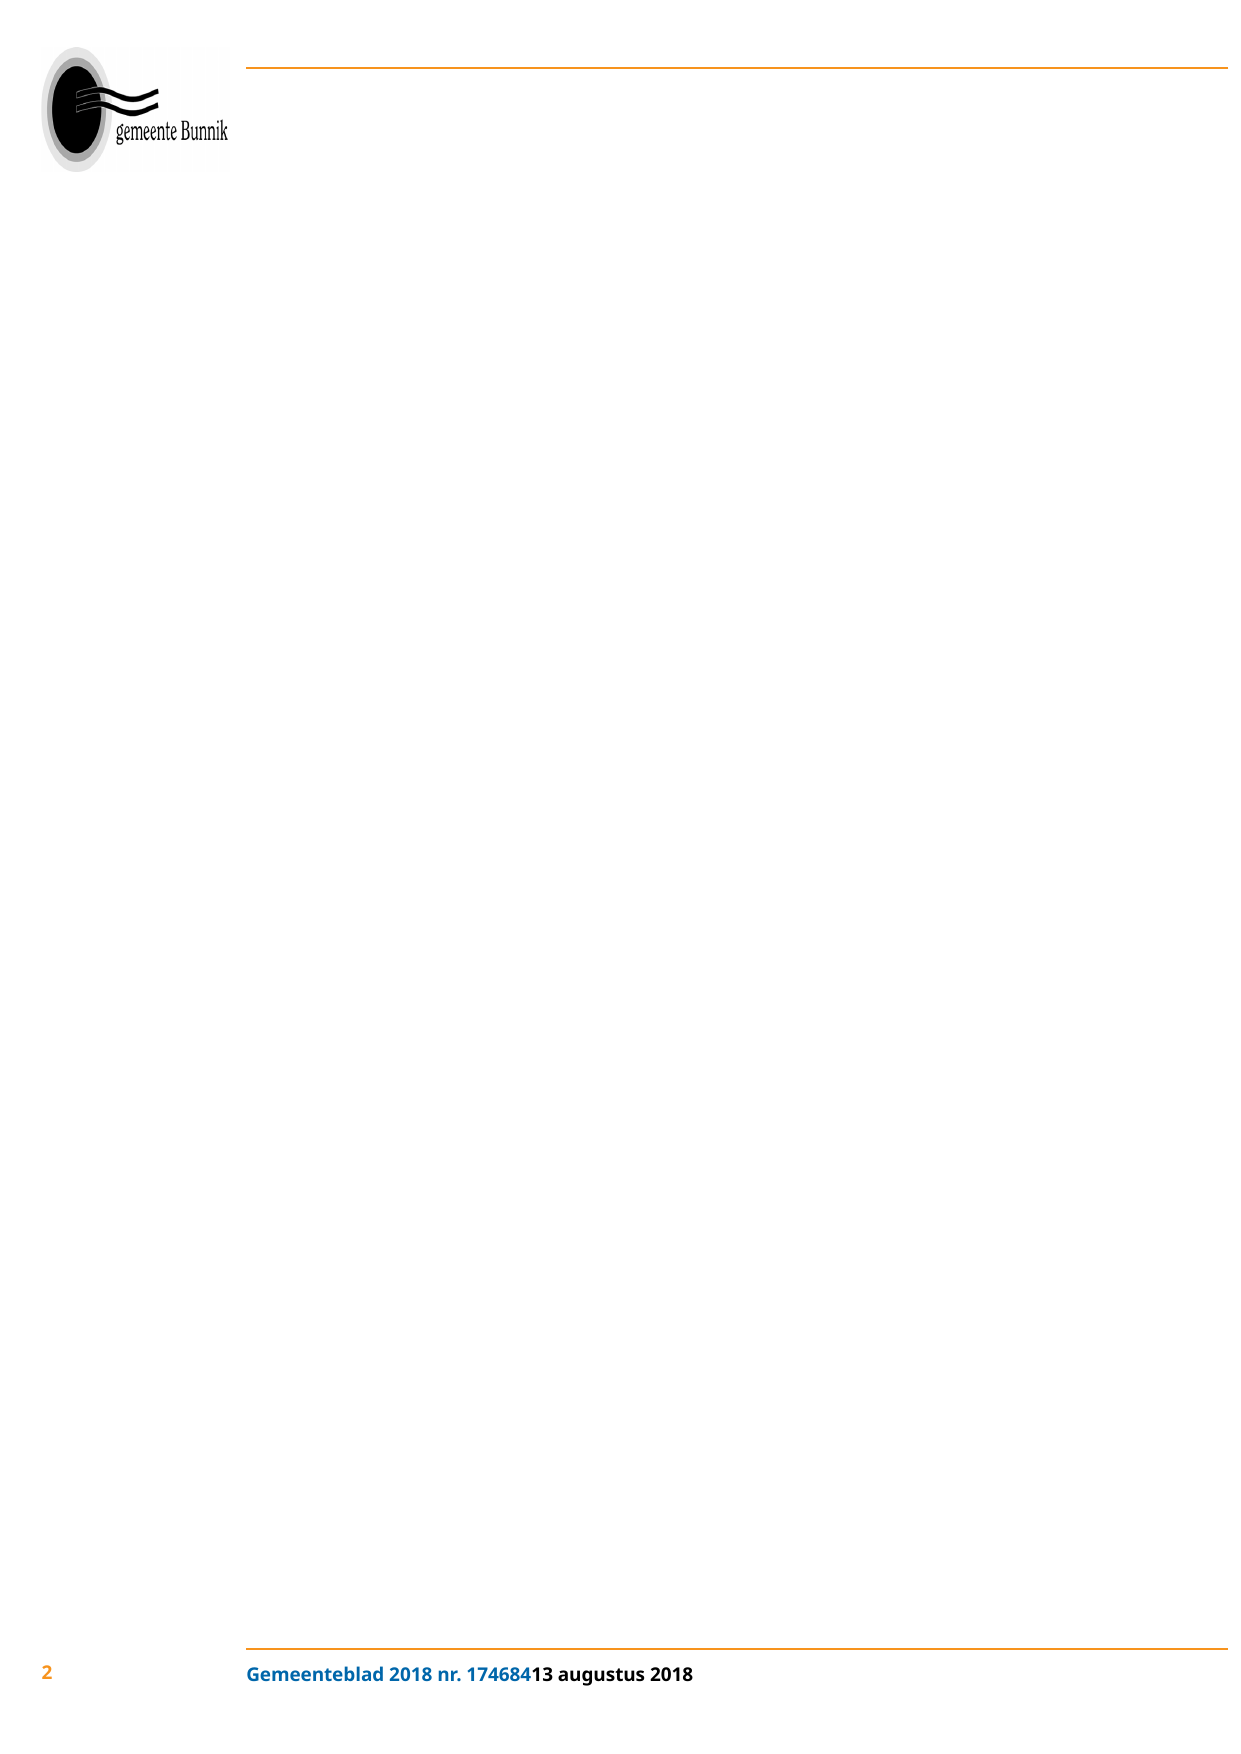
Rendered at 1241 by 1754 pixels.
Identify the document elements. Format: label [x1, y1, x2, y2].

picture [41, 47, 231, 172]
